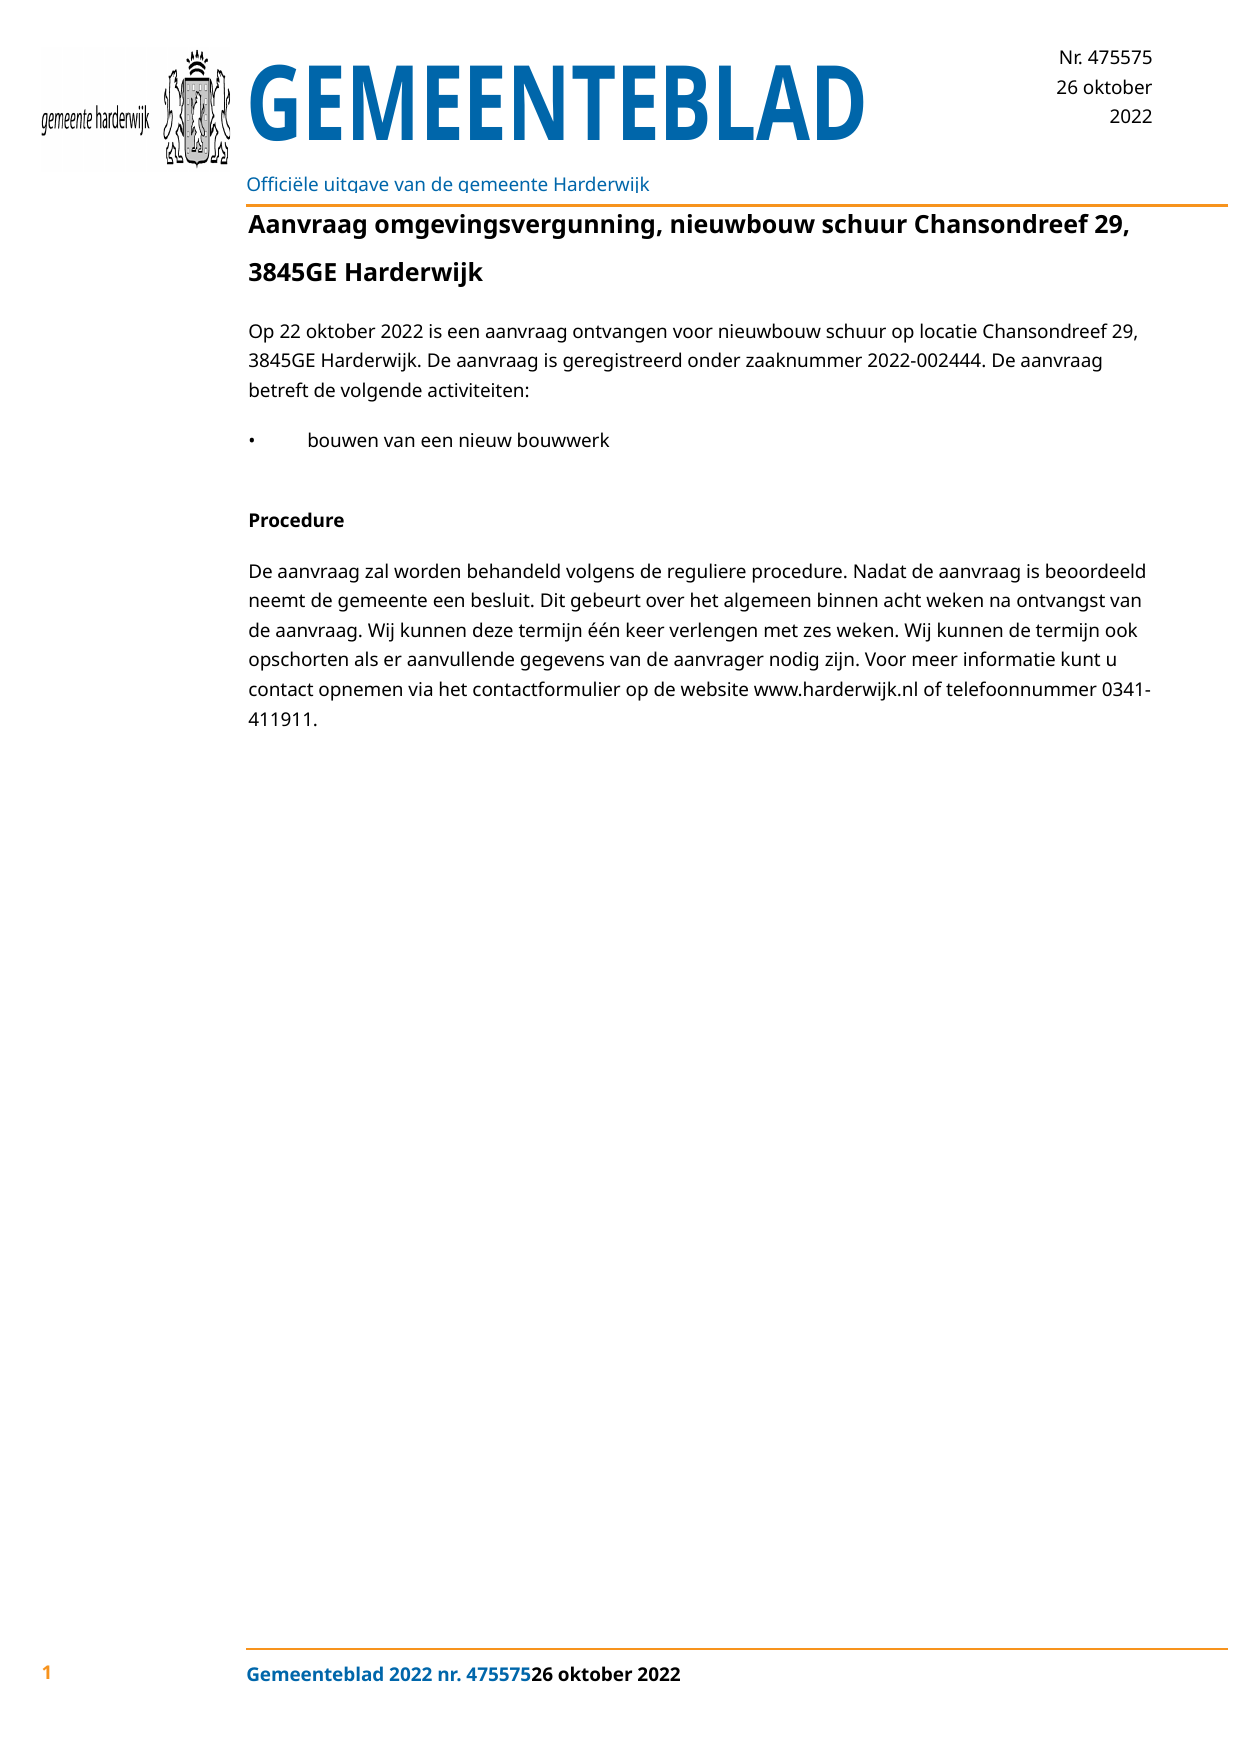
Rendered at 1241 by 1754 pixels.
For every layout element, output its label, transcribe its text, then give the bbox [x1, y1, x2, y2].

picture [41, 47, 231, 172]
text Op 22 oktober 2022 is een aanvraag ontvangen voor nieuwbouw schuur op locatie Chansondreef 29, 3845GE Harderwijk. De aanvraag is geregistreerd onder zaaknummer 2022-002444. De aanvraag betreft de volgende activiteiten: [248, 318, 1152, 403]
text Procedure [248, 507, 1152, 533]
text Aanvraag omgevingsvergunning, nieuwbouw schuur Chansondreef 29, 3845GE Harderwijk [248, 207, 1152, 288]
list bouwen van een nieuw bouwwerk [248, 427, 1152, 453]
text De aanvraag zal worden behandeld volgens de reguliere procedure. Nadat de aanvraag is beoordeeld neemt de gemeente een besluit. Dit gebeurt over het algemeen binnen acht weken na ontvangst van de aanvraag. Wij kunnen deze termijn één keer verlengen met zes weken. Wij kunnen de termijn ook opschorten als er aanvullende gegevens van de aanvrager nodig zijn. Voor meer informatie kunt u contact opnemen via het contactformulier op de website www.harderwijk.nl of telefoonnummer 0341-411911. [248, 558, 1152, 732]
